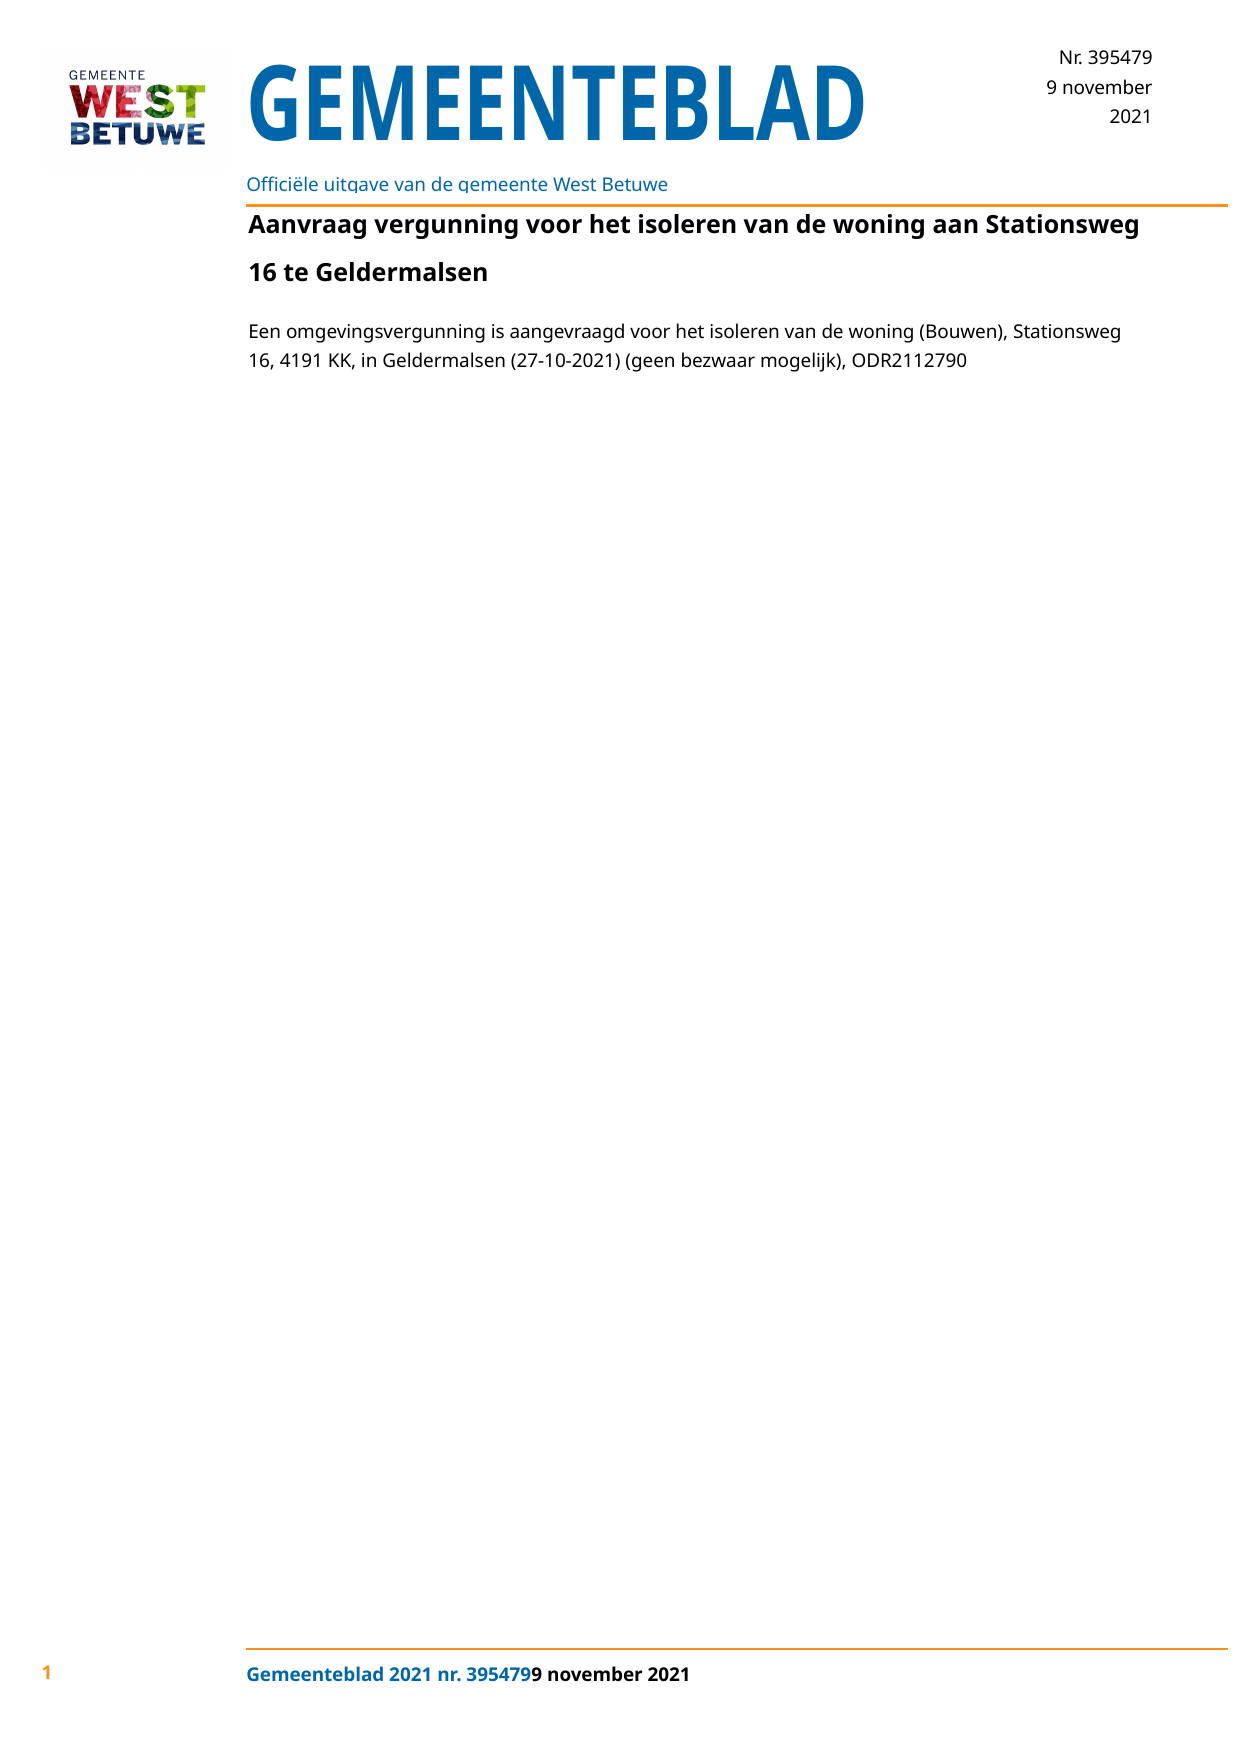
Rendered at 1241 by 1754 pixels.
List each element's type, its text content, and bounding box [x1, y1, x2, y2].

text Aanvraag vergunning voor het isoleren van de woning aan Stationsweg 16 te Geldermalsen [248, 207, 1152, 288]
text Een omgevingsvergunning is aangevraagd voor het isoleren van de woning (Bouwen), Stationsweg 16, 4191 KK, in Geldermalsen (27-10-2021) (geen bezwaar mogelijk), ODR2112790 [248, 318, 1152, 373]
picture [41, 47, 231, 172]
